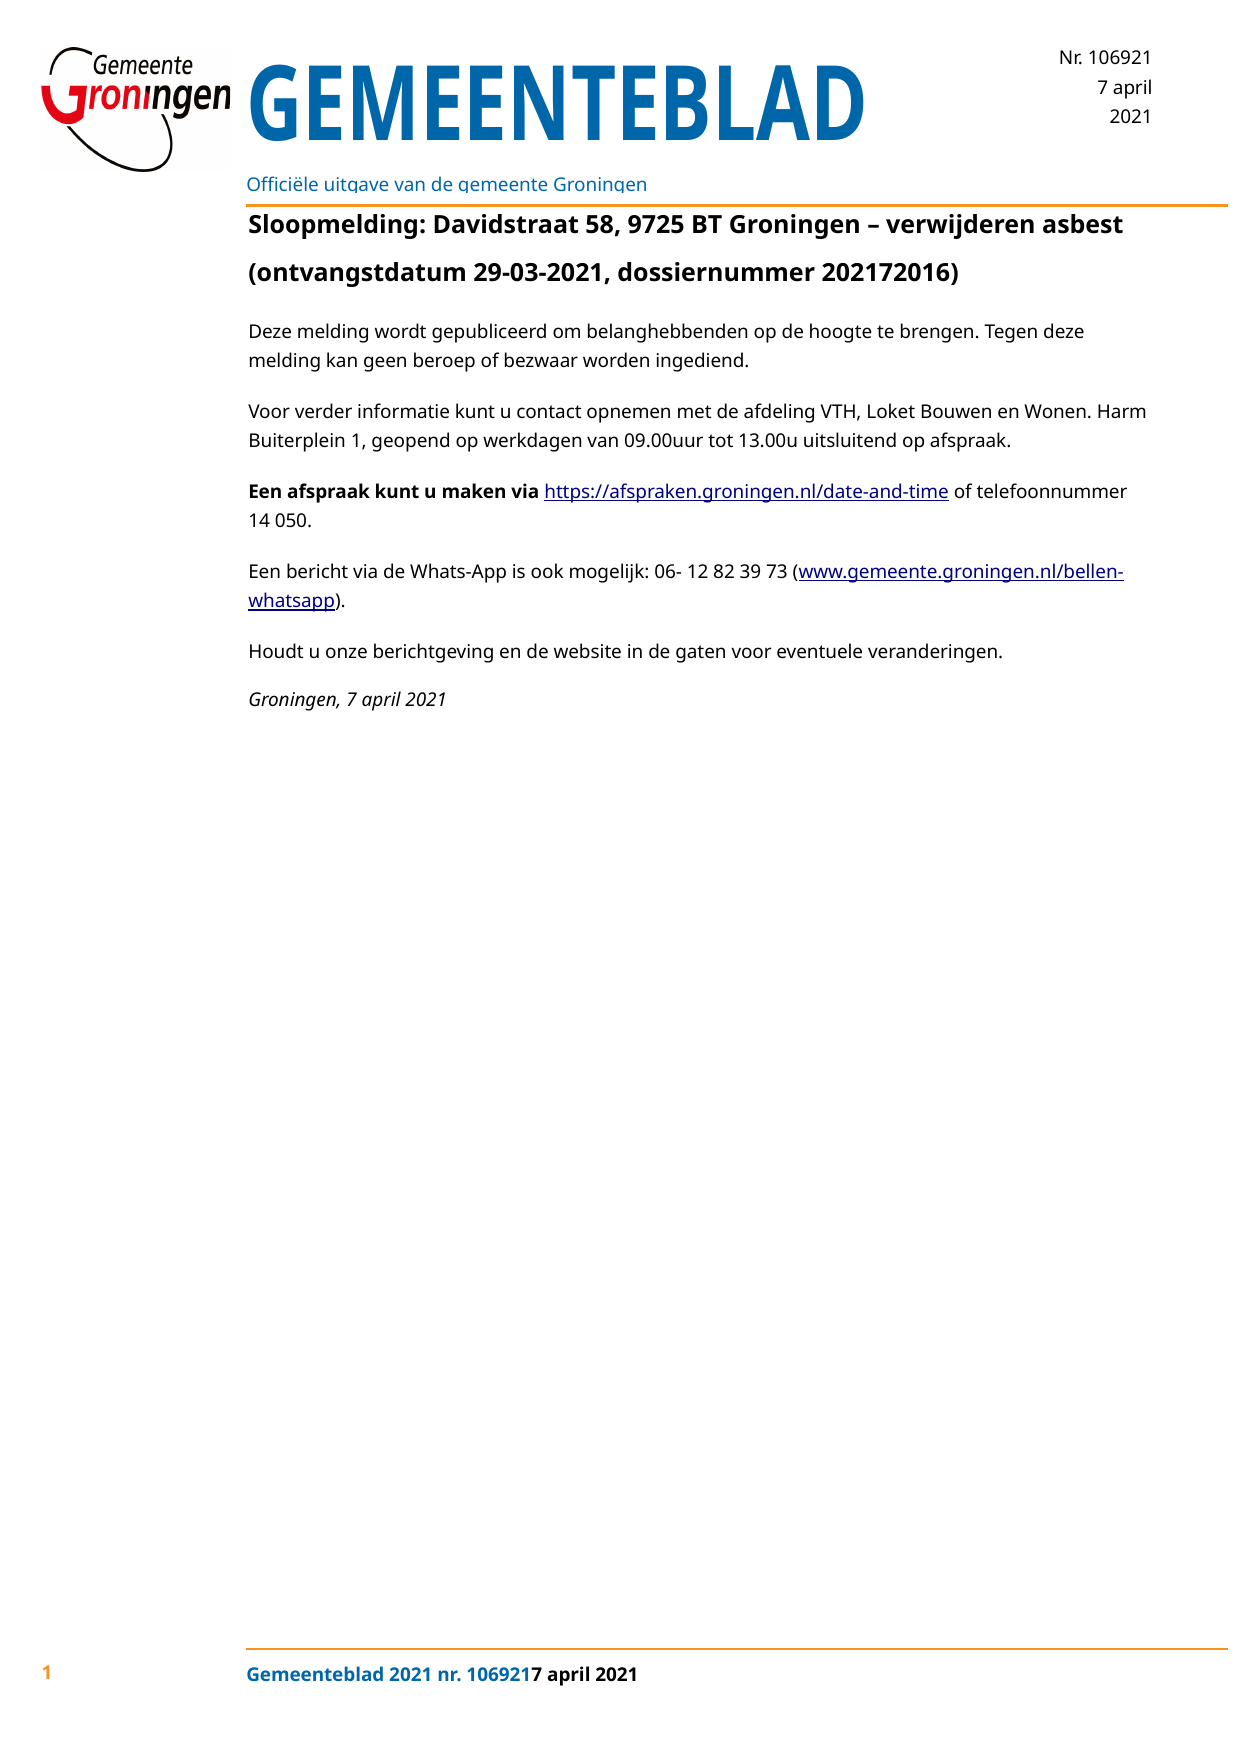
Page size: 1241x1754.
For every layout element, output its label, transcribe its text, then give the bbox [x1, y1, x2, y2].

text Sloopmelding: Davidstraat 58, 9725 BT Groningen – verwijderen asbest (ontvangstdatum 29-03-2021, dossiernummer 202172016) [248, 207, 1152, 288]
text Groningen, 7 april 2021 [248, 686, 1152, 711]
picture [41, 47, 231, 172]
text Een bericht via de Whats-App is ook mogelijk: 06- 12 82 39 73 (www.gemeente.groningen.nl/bellen-whatsapp). [248, 558, 1152, 613]
text Deze melding wordt gepubliceerd om belanghebbenden op de hoogte te brengen. Tegen deze melding kan geen beroep of bezwaar worden ingediend. [248, 318, 1152, 373]
text Voor verder informatie kunt u contact opnemen met de afdeling VTH, Loket Bouwen en Wonen. Harm Buiterplein 1, geopend op werkdagen van 09.00uur tot 13.00u uitsluitend op afspraak. [248, 398, 1152, 453]
text Een afspraak kunt u maken via https://afspraken.groningen.nl/date-and-time of telefoonnummer 14 050. [248, 478, 1152, 533]
text Houdt u onze berichtgeving en de website in de gaten voor eventuele veranderingen. [248, 638, 1152, 664]
